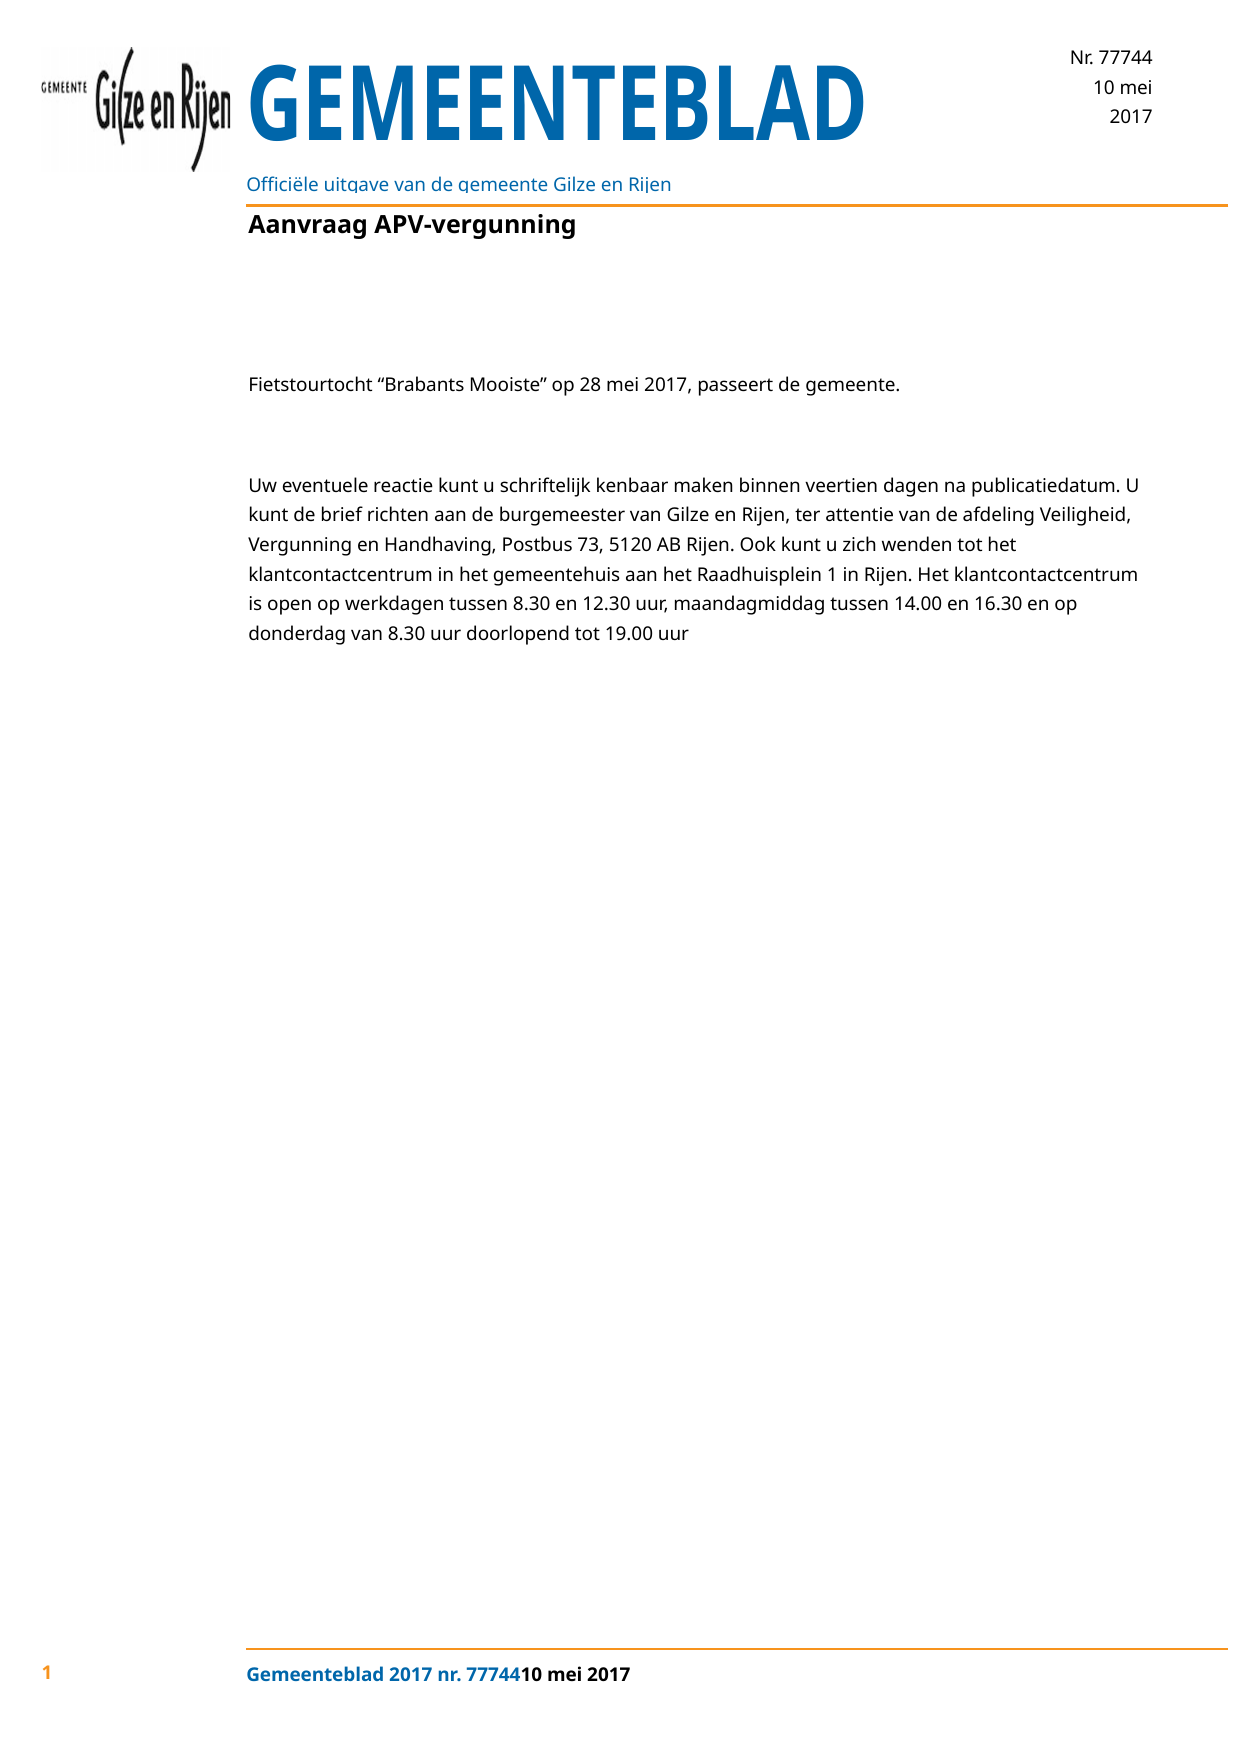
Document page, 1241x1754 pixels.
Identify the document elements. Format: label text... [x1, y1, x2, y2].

text Aanvraag APV-vergunning [248, 207, 1152, 241]
picture [41, 47, 231, 172]
text Fietstourtocht “Brabants Mooiste” op 28 mei 2017, passeert de gemeente. [248, 371, 1152, 397]
text Uw eventuele reactie kunt u schriftelijk kenbaar maken binnen veertien dagen na publicatiedatum. U kunt de brief richten aan de burgemeester van Gilze en Rijen, ter attentie van de afdeling Veiligheid, Vergunning en Handhaving, Postbus 73, 5120 AB Rijen. Ook kunt u zich wenden tot het klantcontactcentrum in het gemeentehuis aan het Raadhuisplein 1 in Rijen. Het klantcontactcentrum is open op werkdagen tussen 8.30 en 12.30 uur, maandagmiddag tussen 14.00 en 16.30 en op donderdag van 8.30 uur doorlopend tot 19.00 uur [248, 472, 1152, 646]
